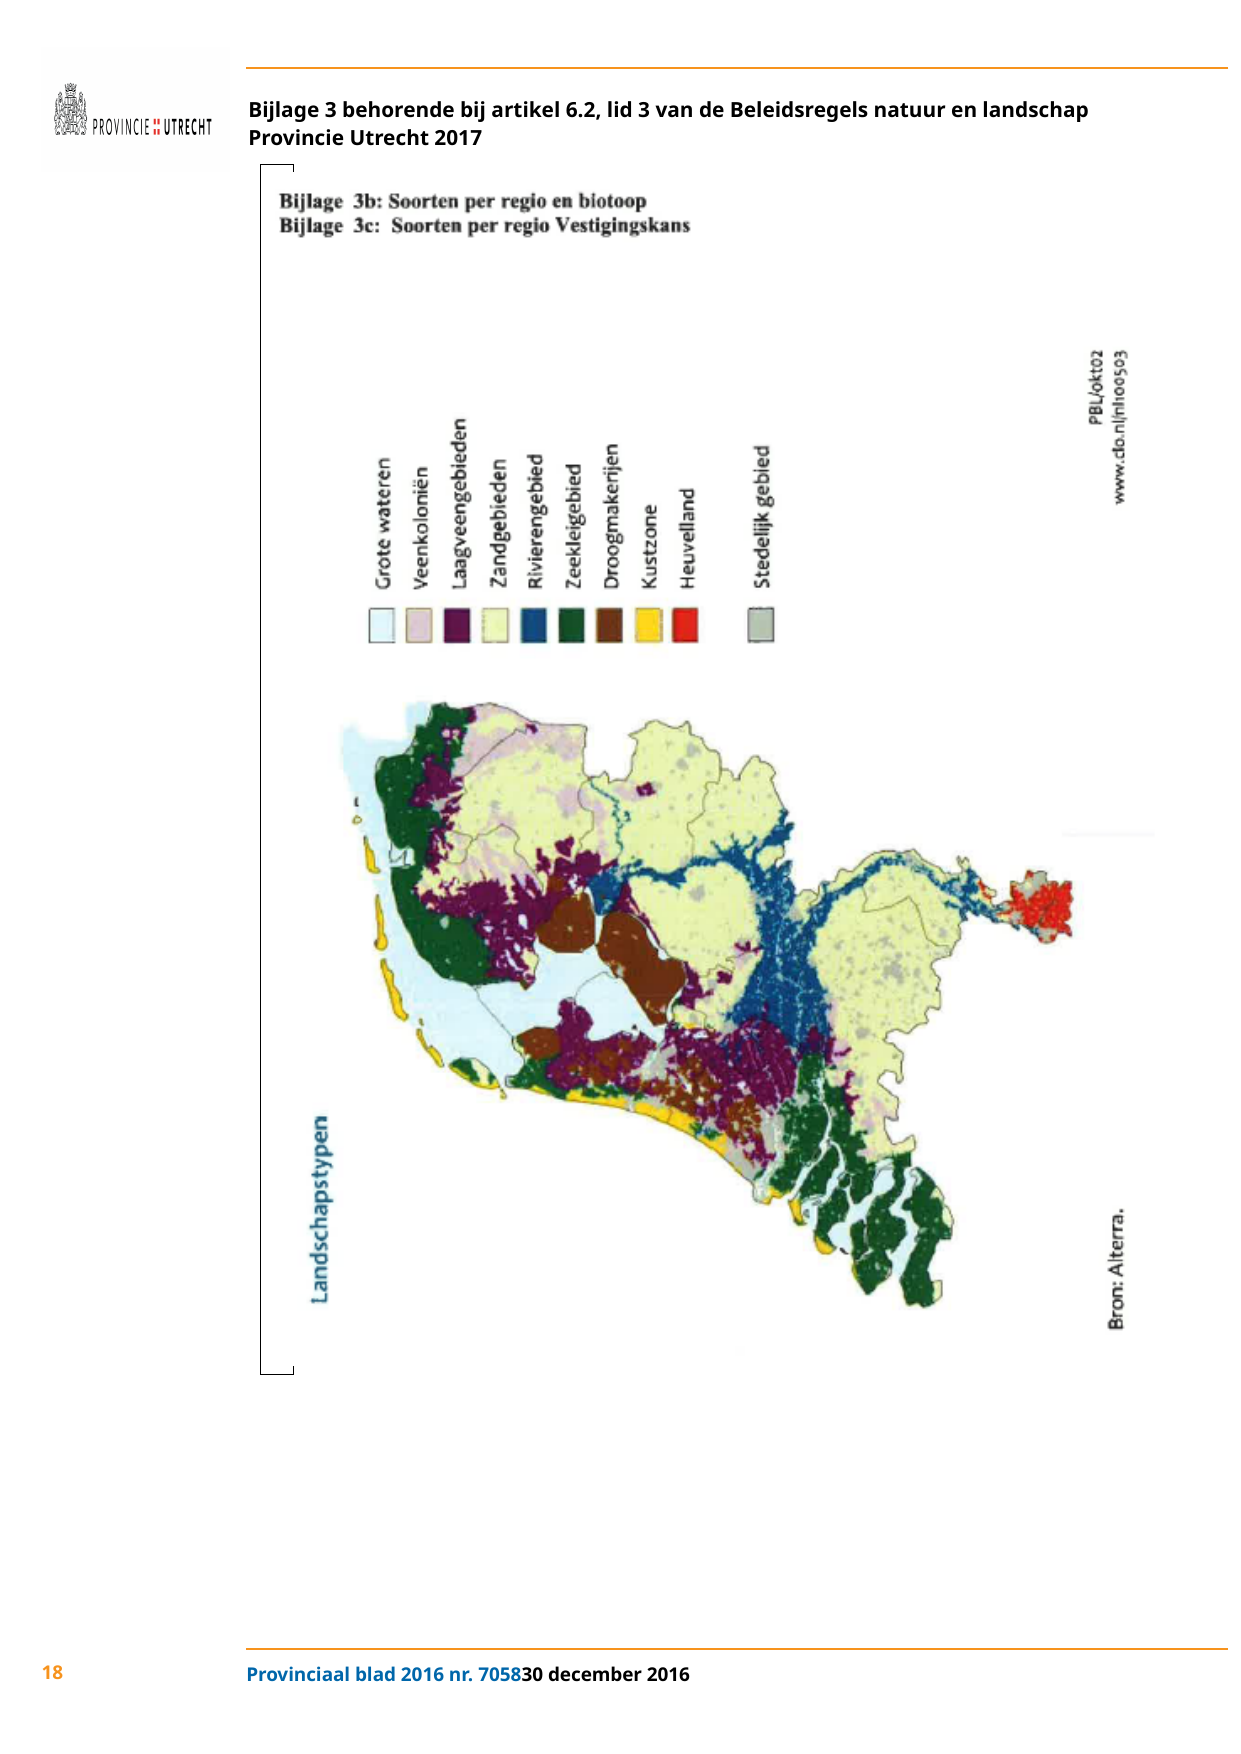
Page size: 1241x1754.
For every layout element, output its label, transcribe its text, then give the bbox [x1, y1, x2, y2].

picture [268, 172, 1155, 1366]
picture [41, 47, 231, 172]
text Bijlage 3 behorende bij artikel 6.2, lid 3 van de Beleidsregels natuur en landschap Provincie Utrecht 2017 [248, 95, 1152, 152]
